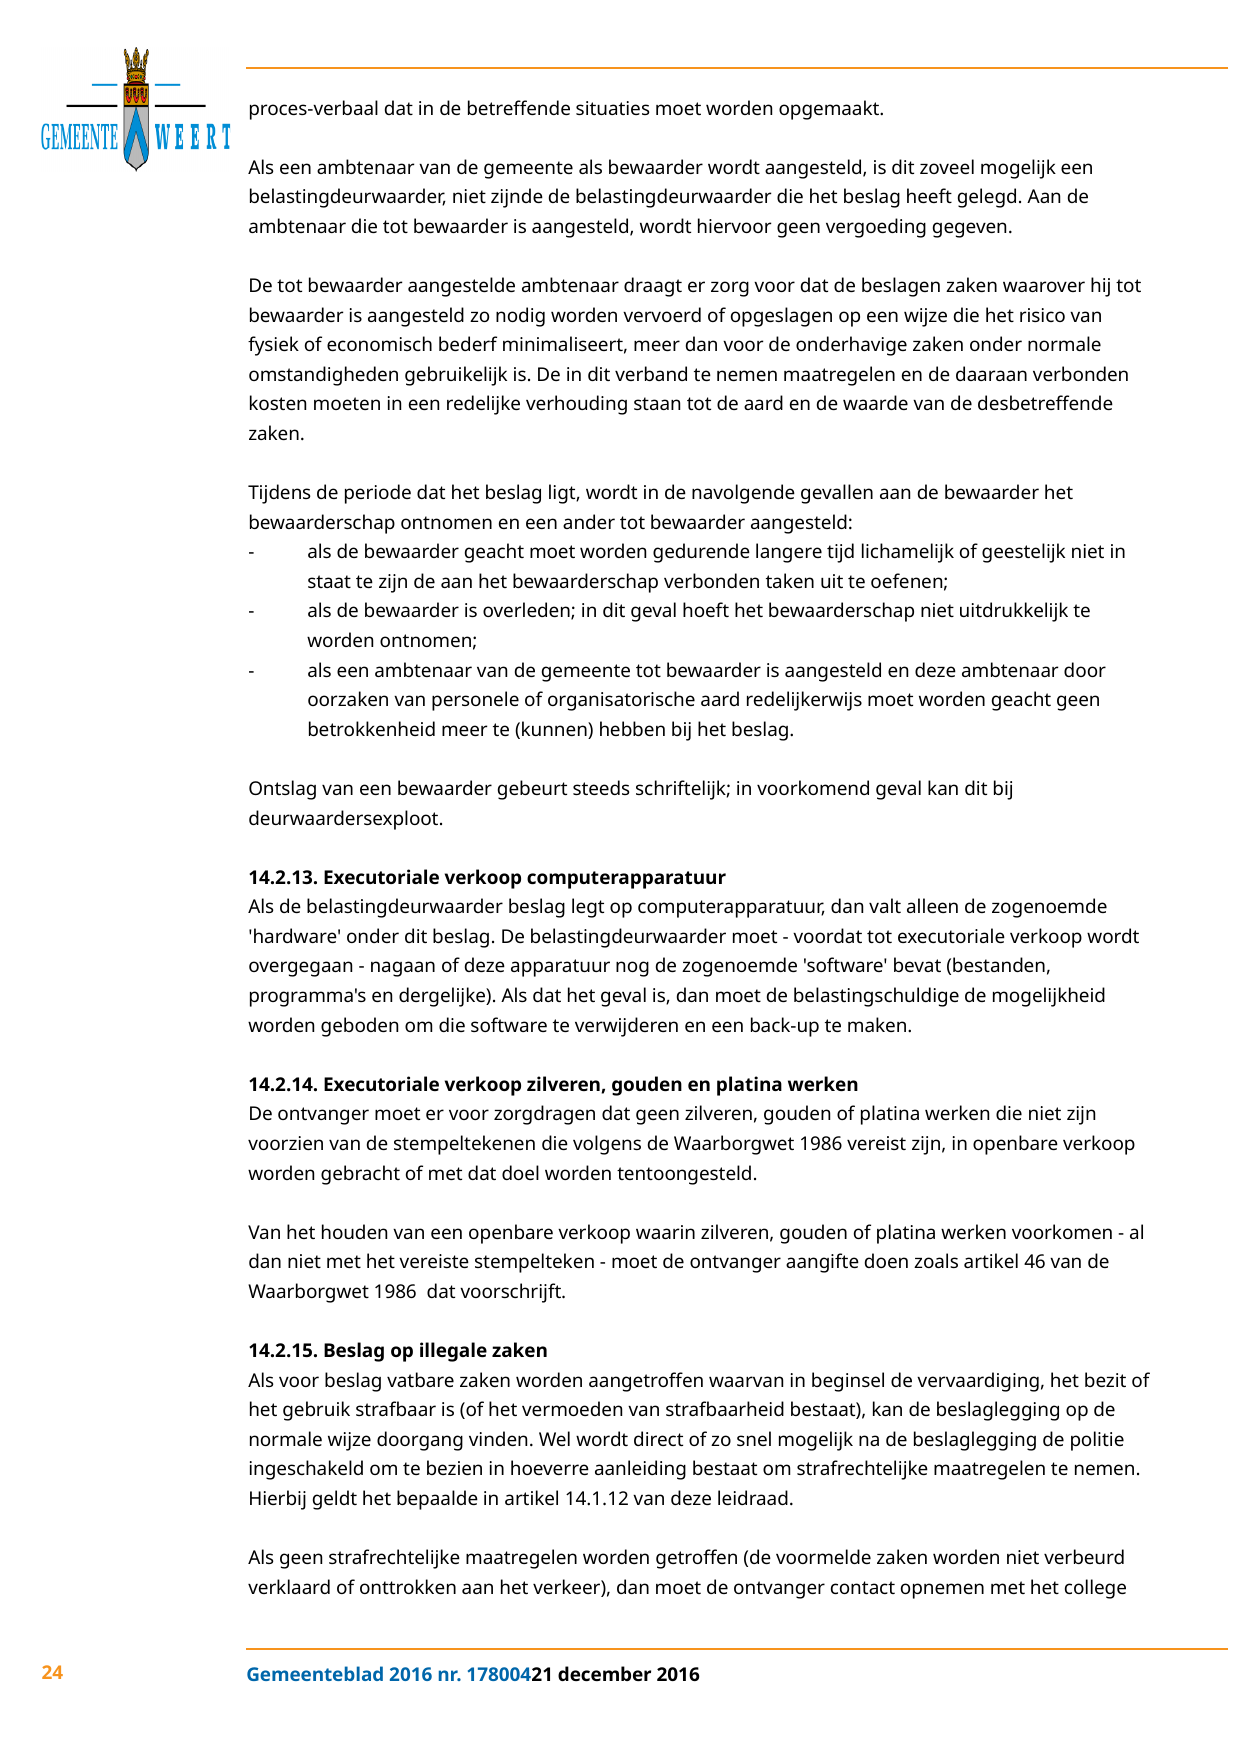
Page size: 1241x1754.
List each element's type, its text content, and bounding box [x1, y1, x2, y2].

picture [41, 47, 231, 172]
text Als een ambtenaar van de gemeente als bewaarder wordt aangesteld, is dit zoveel mogelijk een belastingdeurwaarder, niet zijnde de belastingdeurwaarder die het beslag heeft gelegd. Aan de ambtenaar die tot bewaarder is aangesteld, wordt hiervoor geen vergoeding gegeven. [248, 154, 1152, 239]
text 14.2.14. Executoriale verkoop zilveren, gouden en platina werken [248, 1071, 1152, 1097]
text Tijdens de periode dat het beslag ligt, wordt in de navolgende gevallen aan de bewaarder het bewaarderschap ontnomen en een ander tot bewaarder aangesteld: [248, 479, 1152, 535]
text Als geen strafrechtelijke maatregelen worden getroffen (de voormelde zaken worden niet verbeurd verklaard of onttrokken aan het verkeer), dan moet de ontvanger contact opnemen met het college [248, 1544, 1152, 1600]
text proces-verbaal dat in de betreffende situaties moet worden opgemaakt. [248, 95, 1152, 121]
text 14.2.13. Executoriale verkoop computerapparatuur [248, 864, 1152, 890]
text Als de belastingdeurwaarder beslag legt op computerapparatuur, dan valt alleen de zogenoemde 'hardware' onder dit beslag. De belastingdeurwaarder moet - voordat tot executoriale verkoop wordt overgegaan - nagaan of deze apparatuur nog de zogenoemde 'software' bevat (bestanden, programma's en dergelijke). Als dat het geval is, dan moet de belastingschuldige de mogelijkheid worden geboden om die software te verwijderen en een back-up te maken. [248, 893, 1152, 1038]
text Ontslag van een bewaarder gebeurt steeds schriftelijk; in voorkomend geval kan dit bij deurwaardersexploot. [248, 775, 1152, 831]
list als de bewaarder is overleden; in dit geval hoeft het bewaarderschap niet uitdrukkelijk te worden ontnomen; [248, 598, 1152, 653]
text Als voor beslag vatbare zaken worden aangetroffen waarvan in beginsel de vervaardiging, het bezit of het gebruik strafbaar is (of het vermoeden van strafbaarheid bestaat), kan de beslaglegging op de normale wijze doorgang vinden. Wel wordt direct of zo snel mogelijk na de beslaglegging de politie ingeschakeld om te bezien in hoeverre aanleiding bestaat om strafrechtelijke maatregelen te nemen. Hierbij geldt het bepaalde in artikel 14.1.12 van deze leidraad. [248, 1367, 1152, 1511]
text Van het houden van een openbare verkoop waarin zilveren, gouden of platina werken voorkomen - al dan niet met het vereiste stempelteken - moet de ontvanger aangifte doen zoals artikel 46 van de Waarborgwet 1986 dat voorschrijft. [248, 1219, 1152, 1304]
text De ontvanger moet er voor zorgdragen dat geen zilveren, gouden of platina werken die niet zijn voorzien van de stempeltekenen die volgens de Waarborgwet 1986 vereist zijn, in openbare verkoop worden gebracht of met dat doel worden tentoongesteld. [248, 1101, 1152, 1186]
text De tot bewaarder aangestelde ambtenaar draagt er zorg voor dat de beslagen zaken waarover hij tot bewaarder is aangesteld zo nodig worden vervoerd of opgeslagen op een wijze die het risico van fysiek of economisch bederf minimaliseert, meer dan voor de onderhavige zaken onder normale omstandigheden gebruikelijk is. De in dit verband te nemen maatregelen en de daaraan verbonden kosten moeten in een redelijke verhouding staan tot de aard en de waarde van de desbetreffende zaken. [248, 272, 1152, 446]
list als de bewaarder geacht moet worden gedurende langere tijd lichamelijk of geestelijk niet in staat te zijn de aan het bewaarderschap verbonden taken uit te oefenen; [248, 538, 1152, 594]
text 14.2.15. Beslag op illegale zaken [248, 1337, 1152, 1363]
list als een ambtenaar van de gemeente tot bewaarder is aangesteld en deze ambtenaar door oorzaken van personele of organisatorische aard redelijkerwijs moet worden geacht geen betrokkenheid meer te (kunnen) hebben bij het beslag. [248, 657, 1152, 742]
